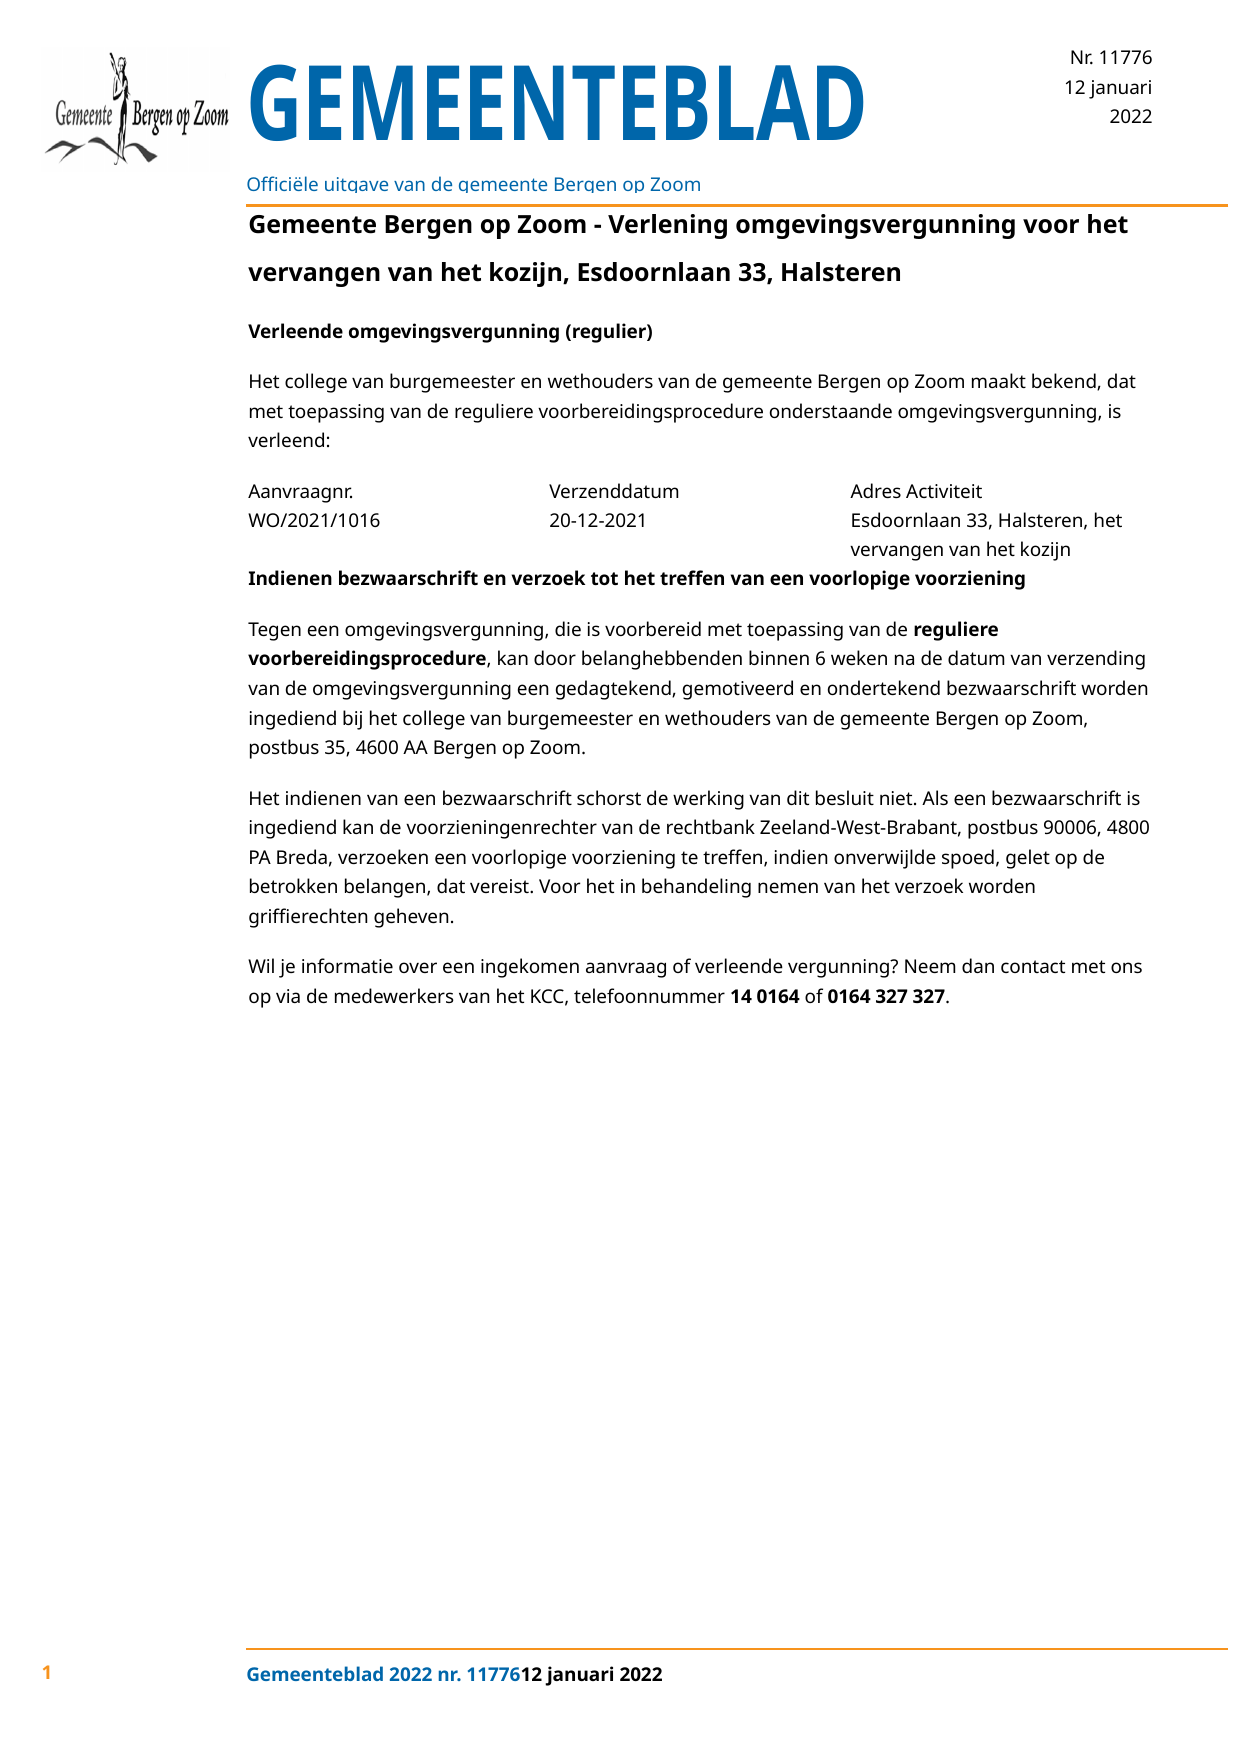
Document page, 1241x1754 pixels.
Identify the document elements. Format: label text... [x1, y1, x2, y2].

text Het college van burgemeester en wethouders van de gemeente Bergen op Zoom maakt bekend, dat met toepassing van de reguliere voorbereidingsprocedure onderstaande omgevingsvergunning, is verleend: [248, 368, 1152, 453]
text Indienen bezwaarschrift en verzoek tot het treffen van een voorlopige voorziening [248, 566, 1152, 591]
table_header Adres Activiteit [850, 478, 1152, 504]
text Gemeente Bergen op Zoom - Verlening omgevingsvergunning voor het vervangen van het kozijn, Esdoornlaan 33, Halsteren [248, 207, 1152, 288]
text Het indienen van een bezwaarschrift schorst de werking van dit besluit niet. Als een bezwaarschrift is ingediend kan de voorzieningenrechter van de rechtbank Zeeland-West-Brabant, postbus 90006, 4800 PA Breda, verzoeken een voorlopige voorziening te treffen, indien onverwijlde spoed, gelet op de betrokken belangen, dat vereist. Voor het in behandeling nemen van het verzoek worden griffierechten geheven. [248, 785, 1152, 929]
table_header Esdoornlaan 33, Halsteren, het vervangen van het kozijn [850, 507, 1152, 562]
table_header Aanvraagnr. [248, 478, 549, 504]
table_header 20-12-2021 [549, 507, 850, 562]
text Verleende omgevingsvergunning (regulier) [248, 318, 1152, 344]
table_header WO/2021/1016 [248, 507, 549, 562]
text Tegen een omgevingsvergunning, die is voorbereid met toepassing van de reguliere voorbereidingsprocedure, kan door belanghebbenden binnen 6 weken na de datum van verzending van de omgevingsvergunning een gedagtekend, gemotiveerd en ondertekend bezwaarschrift worden ingediend bij het college van burgemeester en wethouders van de gemeente Bergen op Zoom, postbus 35, 4600 AA Bergen op Zoom. [248, 616, 1152, 760]
picture [41, 47, 231, 172]
table_header Verzenddatum [549, 478, 850, 504]
text Wil je informatie over een ingekomen aanvraag of verleende vergunning? Neem dan contact met ons op via de medewerkers van het KCC, telefoonnummer 14 0164 of 0164 327 327. [248, 953, 1152, 1009]
